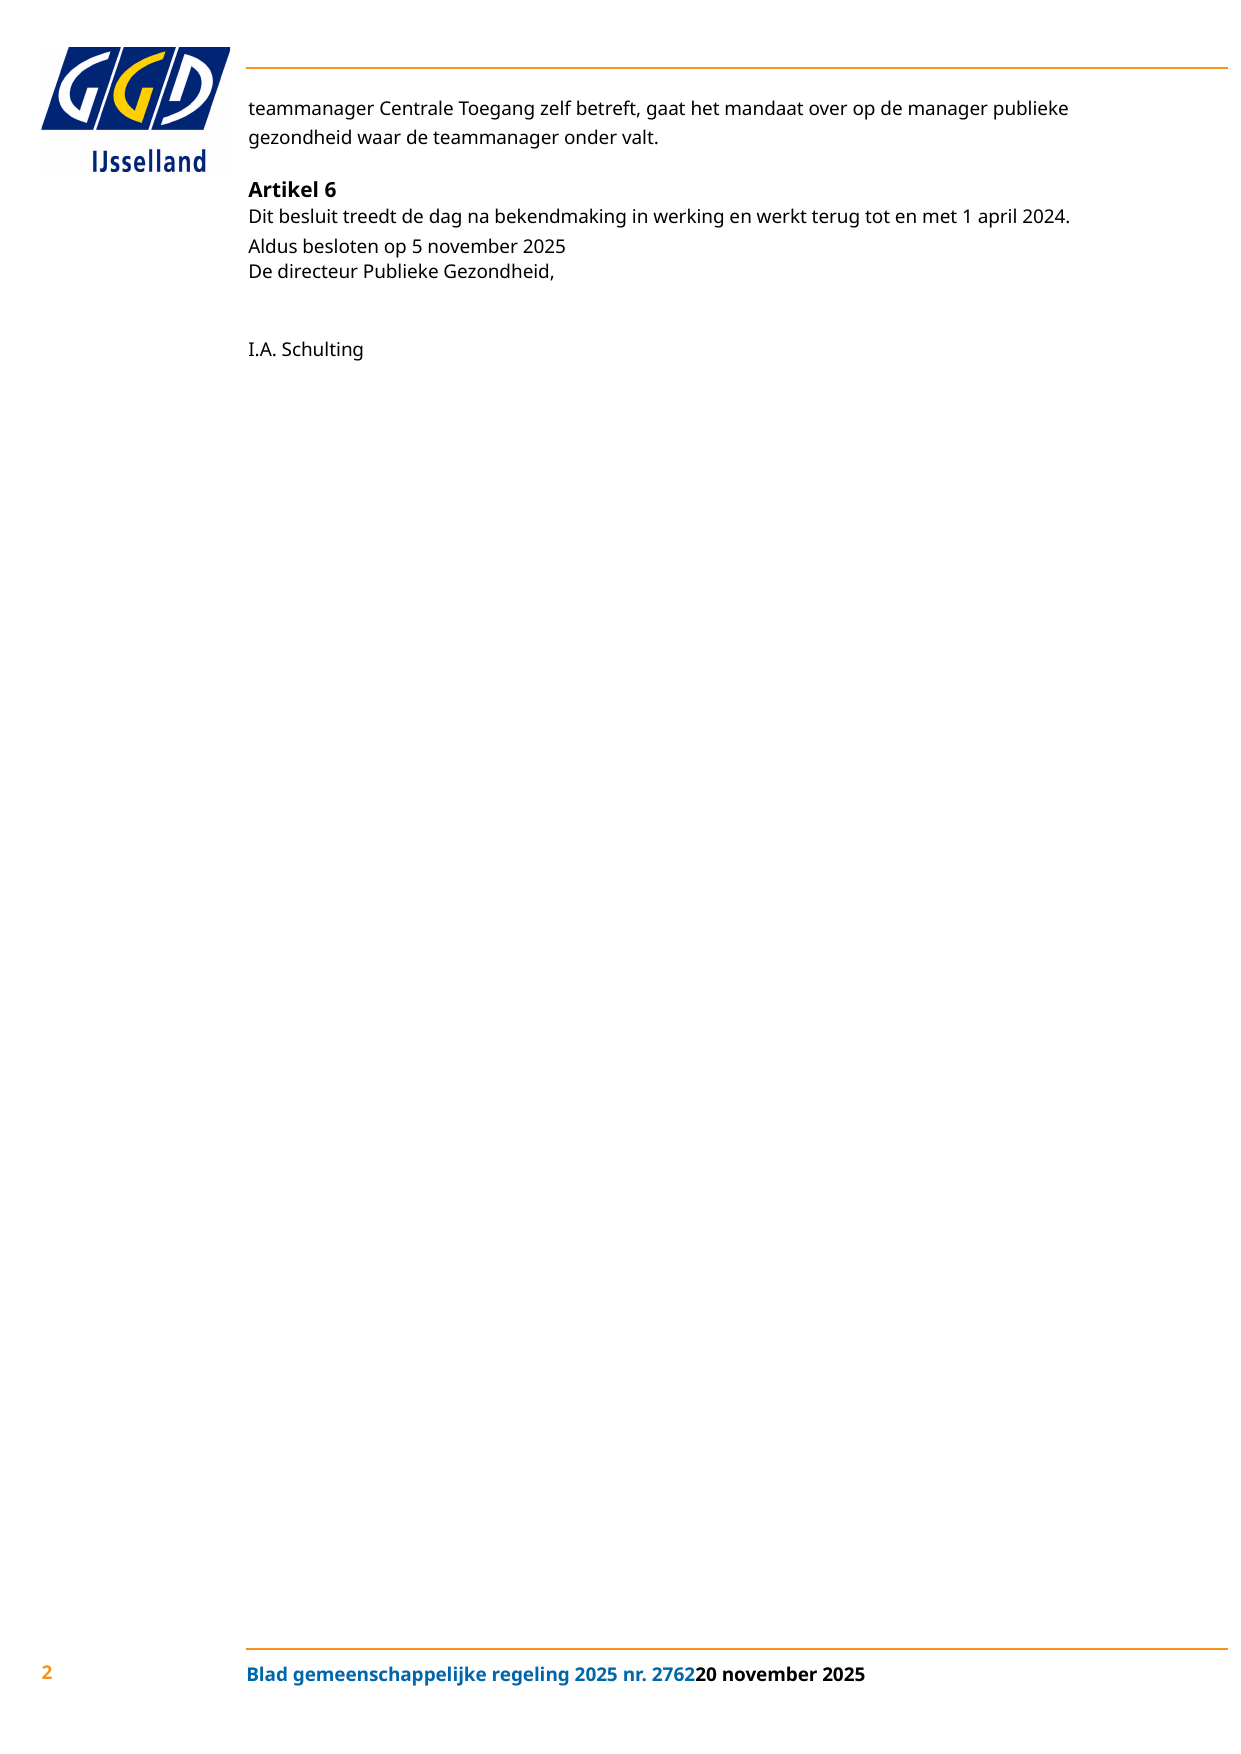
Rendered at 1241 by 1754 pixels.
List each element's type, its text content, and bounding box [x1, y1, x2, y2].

text Artikel 6 [248, 175, 1152, 203]
text De directeur Publieke Gezondheid, [248, 258, 1152, 284]
picture [41, 47, 231, 172]
text I.A. Schulting [248, 336, 1152, 361]
text Aldus besloten op 5 november 2025 [248, 233, 1152, 258]
text teammanager Centrale Toegang zelf betreft, gaat het mandaat over op de manager publieke gezondheid waar de teammanager onder valt. [248, 95, 1152, 150]
text Dit besluit treedt de dag na bekendmaking in werking en werkt terug tot en met 1 april 2024. [248, 203, 1152, 229]
